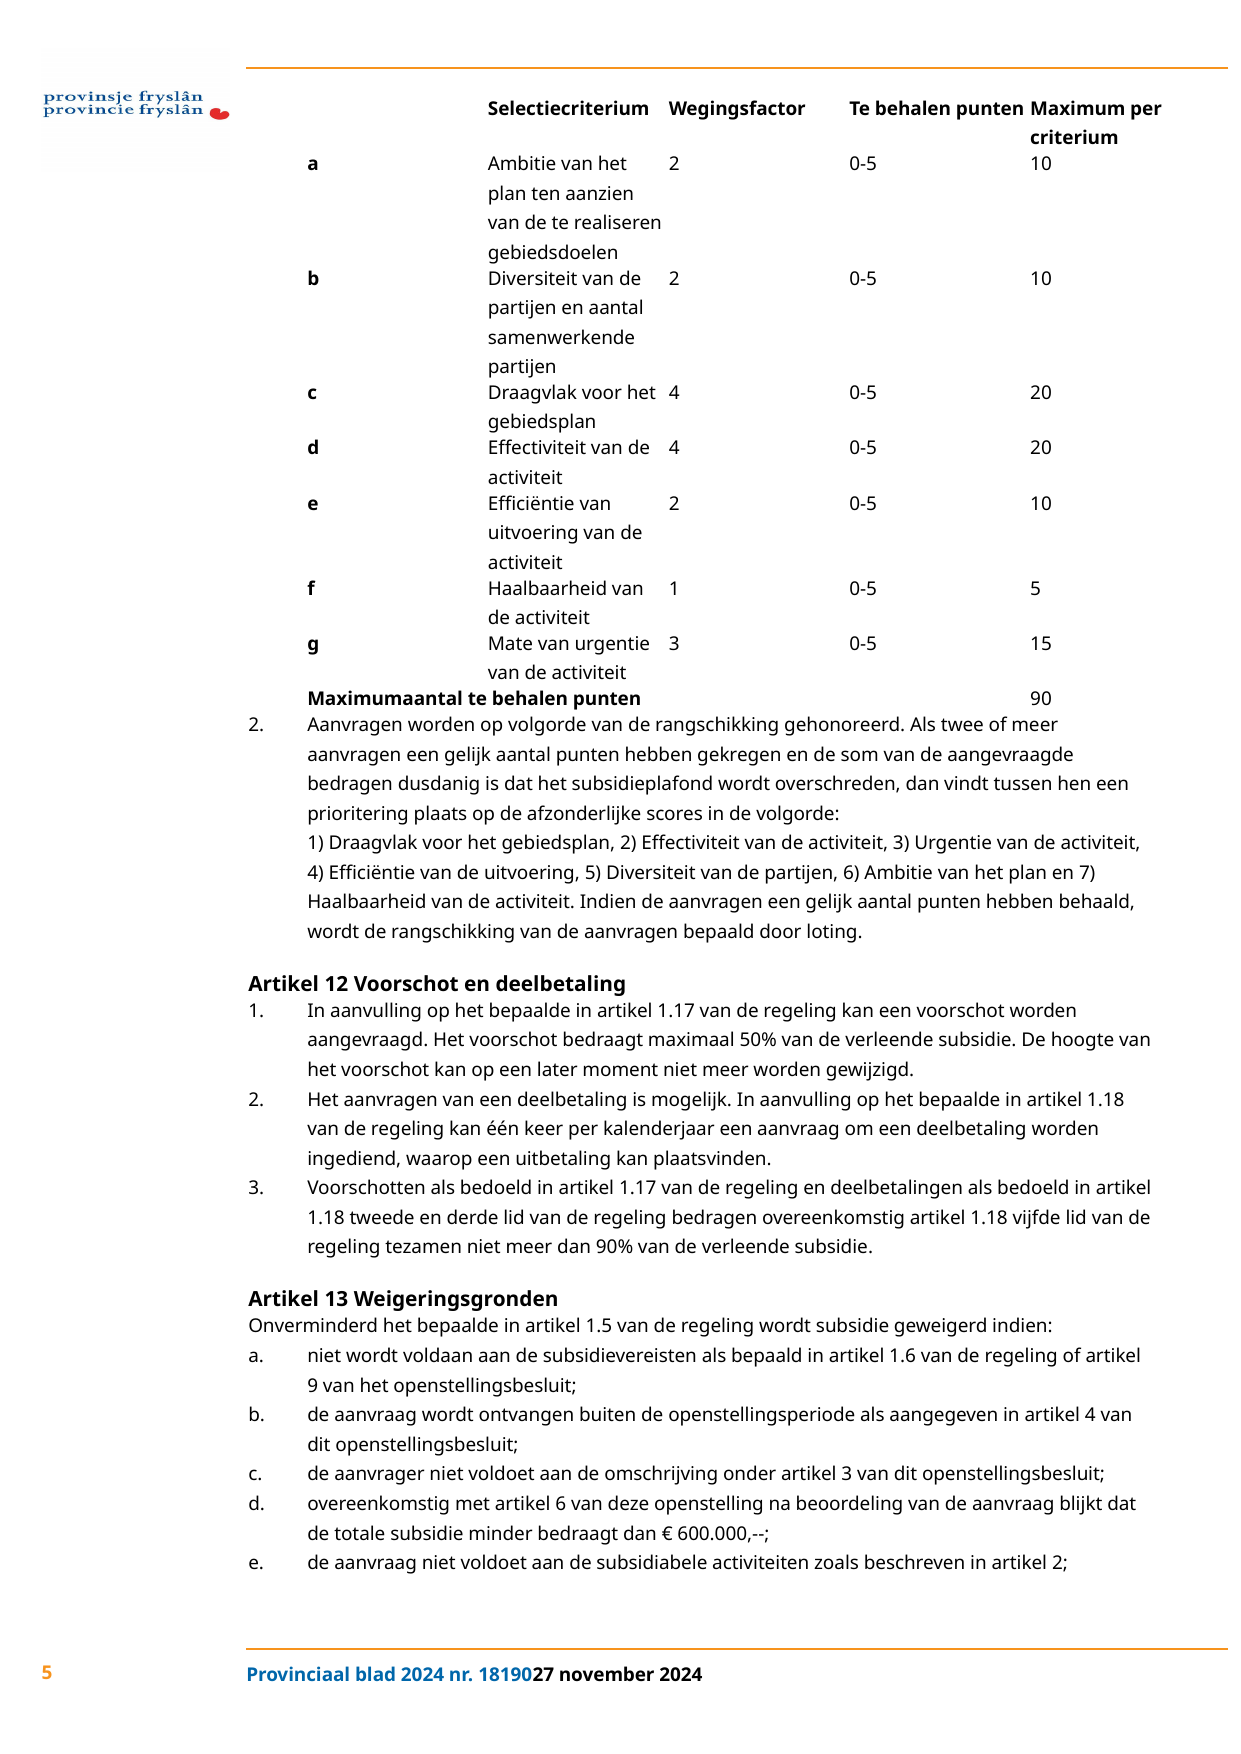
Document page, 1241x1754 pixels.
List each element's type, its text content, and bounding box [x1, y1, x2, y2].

table_cell c [307, 379, 488, 434]
table_cell Effectiviteit van de activiteit [488, 435, 668, 490]
table_cell f [307, 575, 488, 630]
table_header Te behalen punten [849, 95, 1030, 150]
table_cell 2 [669, 265, 849, 379]
list Aanvragen worden op volgorde van de rangschikking gehonoreerd. Als twee of meer aanvragen een gelijk aantal punten hebben gekregen en de som van de aangevraagde bedragen dusdanig is dat het subsidieplafond wordt overschreden, dan vindt tussen hen een prioritering plaats op de afzonderlijke scores in de volgorde: [248, 711, 1152, 826]
table_cell 0-5 [849, 630, 1030, 685]
table_cell Ambitie van het plan ten aanzien van de te realiseren gebiedsdoelen [488, 150, 668, 265]
table_header Maximum per criterium [1030, 95, 1211, 150]
table_cell 0-5 [849, 265, 1030, 379]
table_cell Draagvlak voor het gebiedsplan [488, 379, 668, 434]
table_cell 0-5 [849, 575, 1030, 630]
list Voorschotten als bedoeld in artikel 1.17 van de regeling en deelbetalingen als bedoeld in artikel 1.18 tweede en derde lid van de regeling bedragen overeenkomstig artikel 1.18 vijfde lid van de regeling tezamen niet meer dan 90% van de verleende subsidie. [248, 1174, 1152, 1259]
table_cell 10 [1030, 490, 1211, 575]
text Artikel 12 Voorschot en deelbetaling [248, 969, 1152, 997]
table_cell 20 [1030, 435, 1211, 490]
list de aanvraag wordt ontvangen buiten de openstellingsperiode als aangegeven in artikel 4 van dit openstellingsbesluit; [248, 1401, 1152, 1457]
table_cell 4 [669, 435, 849, 490]
list overeenkomstig met artikel 6 van deze openstelling na beoordeling van de aanvraag blijkt dat de totale subsidie minder bedraagt dan € 600.000,--; [248, 1490, 1152, 1545]
table_cell Efficiëntie van uitvoering van de activiteit [488, 490, 668, 575]
list de aanvraag niet voldoet aan de subsidiabele activiteiten zoals beschreven in artikel 2; [248, 1549, 1152, 1575]
table_cell 15 [1030, 630, 1211, 685]
list In aanvulling op het bepaalde in artikel 1.17 van de regeling kan een voorschot worden aangevraagd. Het voorschot bedraagt maximaal 50% van de verleende subsidie. De hoogte van het voorschot kan op een later moment niet meer worden gewijzigd. [248, 997, 1152, 1082]
table_header Wegingsfactor [669, 95, 849, 150]
table_cell g [307, 630, 488, 685]
text Onverminderd het bepaalde in artikel 1.5 van de regeling wordt subsidie geweigerd indien: [248, 1313, 1152, 1338]
table_cell d [307, 435, 488, 490]
text Artikel 13 Weigeringsgronden [248, 1284, 1152, 1313]
table_cell 10 [1030, 265, 1211, 379]
table_cell Haalbaarheid van de activiteit [488, 575, 668, 630]
table_cell a [307, 150, 488, 265]
table_cell 5 [1030, 575, 1211, 630]
list de aanvrager niet voldoet aan de omschrijving onder artikel 3 van dit openstellingsbesluit; [248, 1461, 1152, 1486]
table_cell 0-5 [849, 379, 1030, 434]
table_cell Diversiteit van de partijen en aantal samenwerkende partijen [488, 265, 668, 379]
table_header Selectiecriterium [488, 95, 668, 150]
table_cell 0-5 [849, 150, 1030, 265]
table_cell Maximumaantal te behalen punten [307, 685, 1030, 711]
table_cell 0-5 [849, 435, 1030, 490]
table_cell Mate van urgentie van de activiteit [488, 630, 668, 685]
table_cell 2 [669, 490, 849, 575]
table_cell 2 [669, 150, 849, 265]
picture [41, 47, 231, 172]
table_cell 10 [1030, 150, 1211, 265]
table_cell e [307, 490, 488, 575]
table_header [307, 95, 488, 150]
list 1) Draagvlak voor het gebiedsplan, 2) Effectiviteit van de activiteit, 3) Urgentie van de activiteit, 4) Efficiëntie van de uitvoering, 5) Diversiteit van de partijen, 6) Ambitie van het plan en 7) Haalbaarheid van de activiteit. Indien de aanvragen een gelijk aantal punten hebben behaald, wordt de rangschikking van de aanvragen bepaald door loting. [248, 829, 1152, 944]
table_cell 90 [1030, 685, 1211, 711]
table_cell 0-5 [849, 490, 1030, 575]
table_cell b [307, 265, 488, 379]
list niet wordt voldaan aan de subsidievereisten als bepaald in artikel 1.6 van de regeling of artikel 9 van het openstellingsbesluit; [248, 1342, 1152, 1397]
table_cell 4 [669, 379, 849, 434]
table_cell 20 [1030, 379, 1211, 434]
list Het aanvragen van een deelbetaling is mogelijk. In aanvulling op het bepaalde in artikel 1.18 van de regeling kan één keer per kalenderjaar een aanvraag om een deelbetaling worden ingediend, waarop een uitbetaling kan plaatsvinden. [248, 1086, 1152, 1171]
table_cell 3 [669, 630, 849, 685]
table_cell 1 [669, 575, 849, 630]
